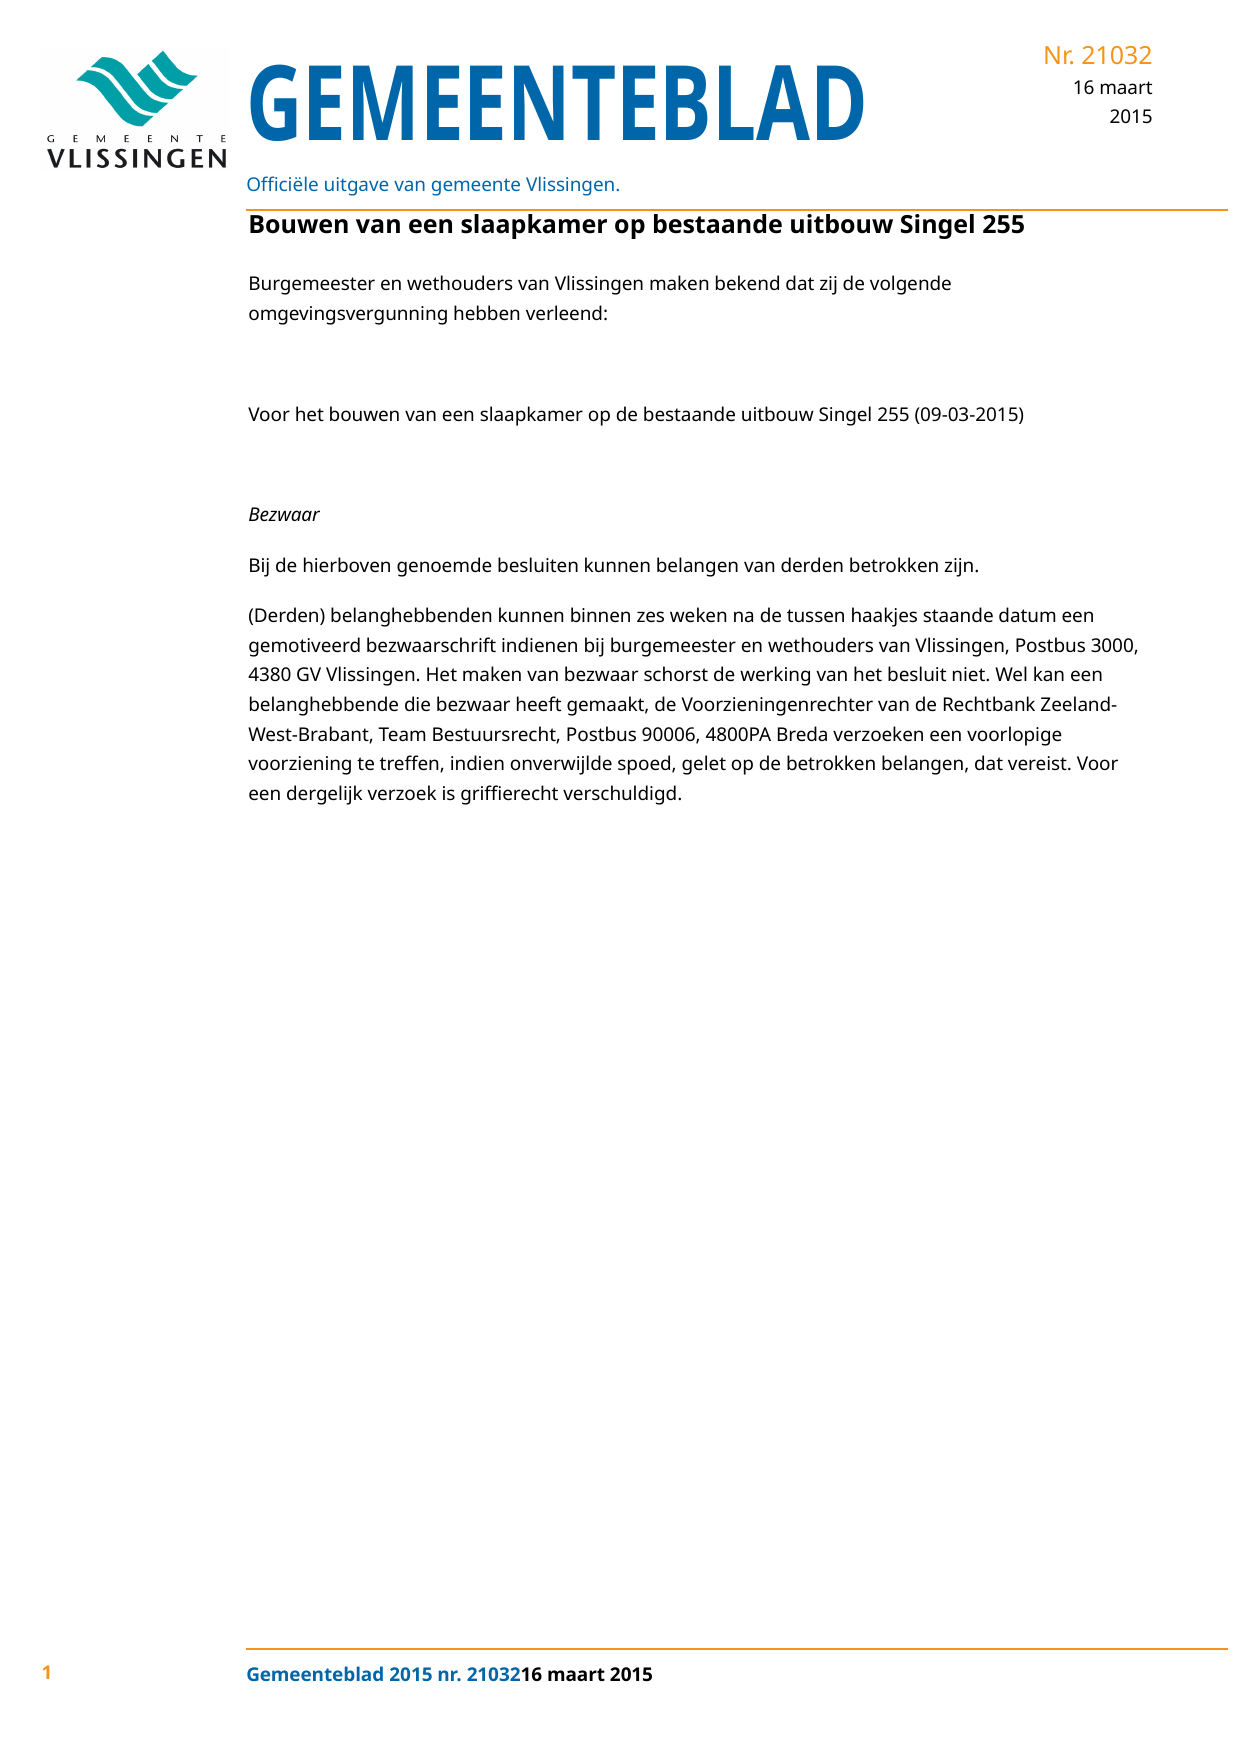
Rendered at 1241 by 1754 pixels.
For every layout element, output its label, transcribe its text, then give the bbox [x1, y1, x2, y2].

text (Derden) belanghebbenden kunnen binnen zes weken na de tussen haakjes staande datum een gemotiveerd bezwaarschrift indienen bij burgemeester en wethouders van Vlissingen, Postbus 3000, 4380 GV Vlissingen. Het maken van bezwaar schorst de werking van het besluit niet. Wel kan een belanghebbende die bezwaar heeft gemaakt, de Voorzieningenrechter van de Rechtbank Zeeland-West-Brabant, Team Bestuursrecht, Postbus 90006, 4800PA Breda verzoeken een voorlopige voorziening te treffen, indien onverwijlde spoed, gelet op de betrokken belangen, dat vereist. Voor een dergelijk verzoek is griffierecht verschuldigd. [248, 602, 1152, 806]
text Burgemeester en wethouders van Vlissingen maken bekend dat zij de volgende omgevingsvergunning hebben verleend: [248, 270, 1152, 326]
text Bezwaar [248, 502, 1152, 527]
text Voor het bouwen van een slaapkamer op de bestaande uitbouw Singel 255 (09-03-2015) [248, 401, 1152, 426]
picture [41, 47, 231, 172]
text Bij de hierboven genoemde besluiten kunnen belangen van derden betrokken zijn. [248, 552, 1152, 578]
text Bouwen van een slaapkamer op bestaande uitbouw Singel 255 [248, 211, 1152, 241]
